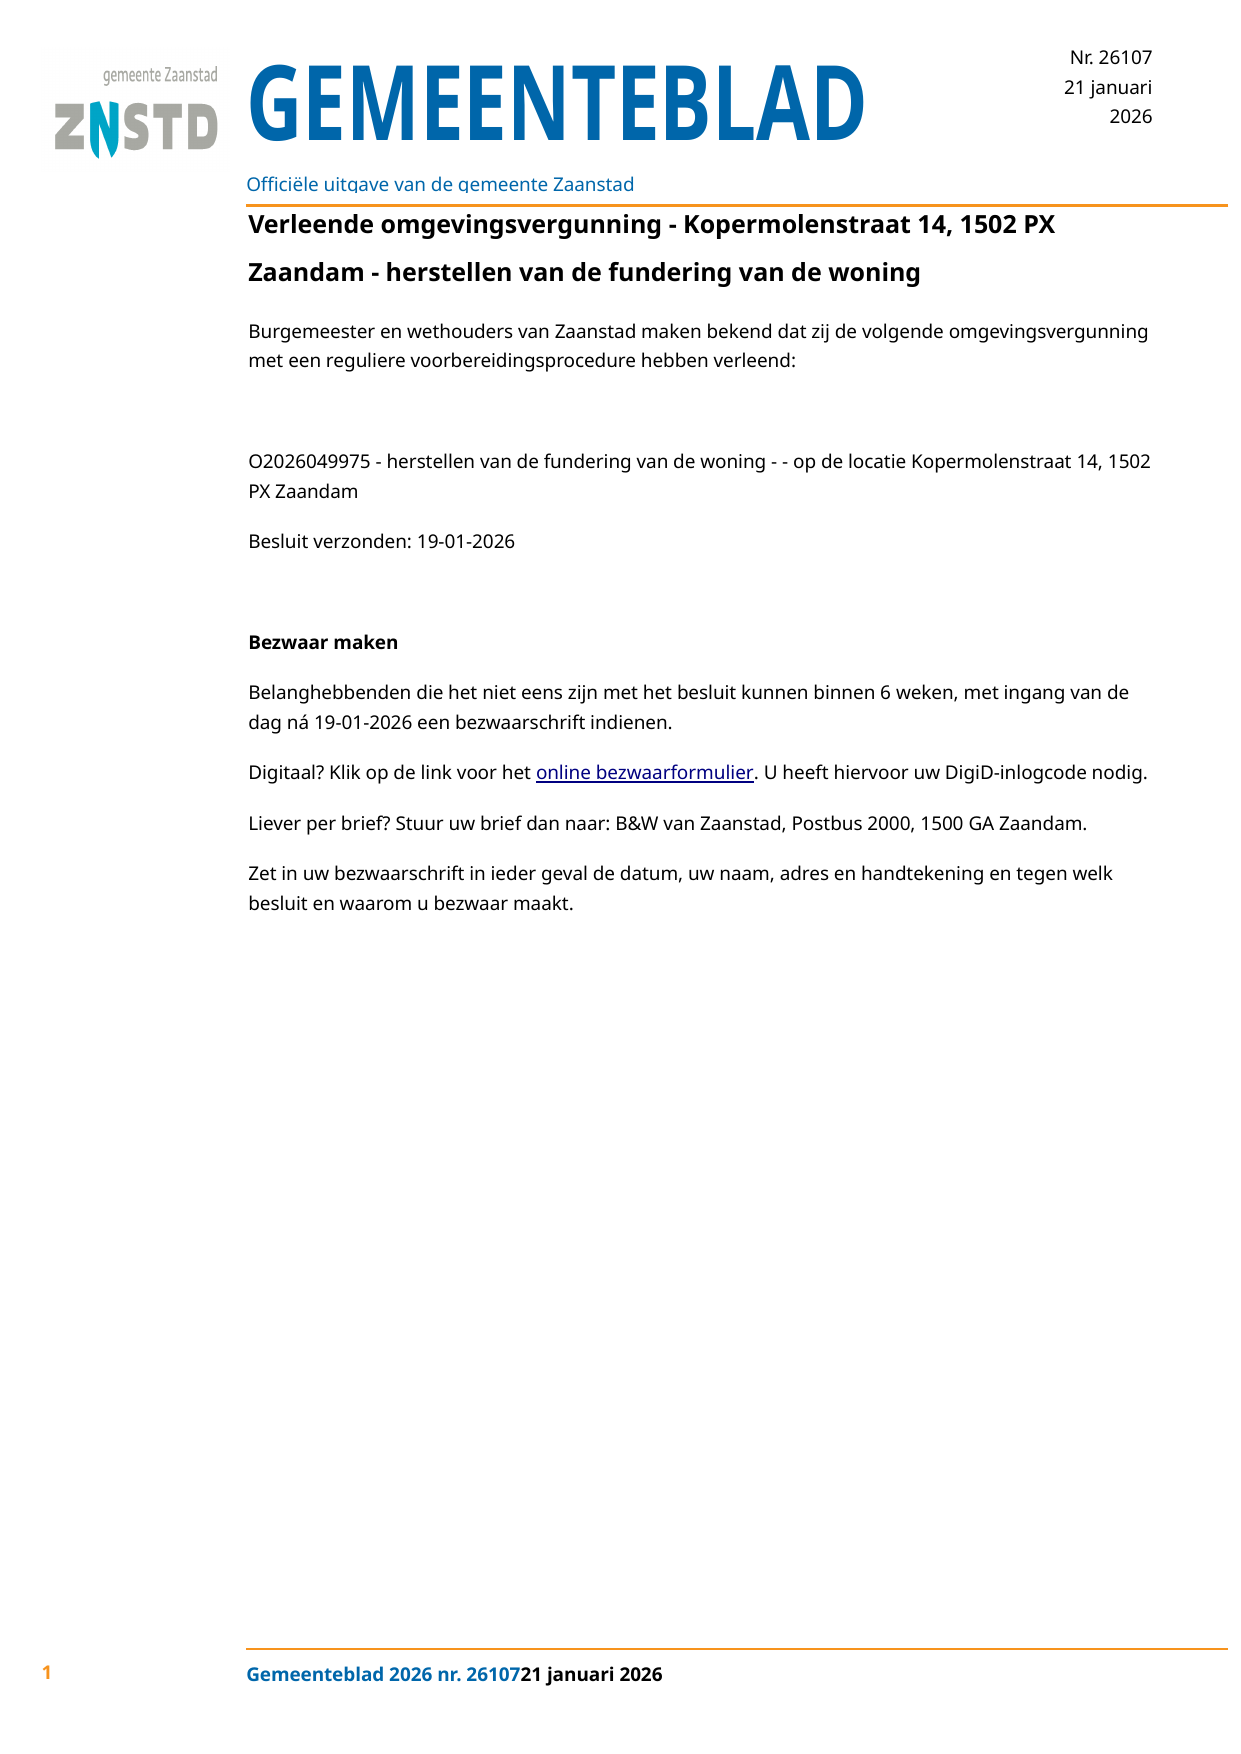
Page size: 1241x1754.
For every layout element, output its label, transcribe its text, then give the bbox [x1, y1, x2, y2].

text Burgemeester en wethouders van Zaanstad maken bekend dat zij de volgende omgevingsvergunning met een reguliere voorbereidingsprocedure hebben verleend: [248, 318, 1152, 373]
text Verleende omgevingsvergunning - Kopermolenstraat 14, 1502 PX Zaandam - herstellen van de fundering van de woning [248, 207, 1152, 288]
text Besluit verzonden: 19-01-2026 [248, 528, 1152, 554]
text O2026049975 - herstellen van de fundering van de woning - - op de locatie Kopermolenstraat 14, 1502 PX Zaandam [248, 448, 1152, 504]
text Liever per brief? Stuur uw brief dan naar: B&W van Zaanstad, Postbus 2000, 1500 GA Zaandam. [248, 810, 1152, 836]
picture [41, 47, 231, 172]
text Digitaal? Klik op de link voor het online bezwaarformulier. U heeft hiervoor uw DigiD-inlogcode nodig. [248, 759, 1152, 785]
text Bezwaar maken [248, 629, 1152, 655]
text Belanghebbenden die het niet eens zijn met het besluit kunnen binnen 6 weken, met ingang van de dag ná 19-01-2026 een bezwaarschrift indienen. [248, 679, 1152, 735]
text Zet in uw bezwaarschrift in ieder geval de datum, uw naam, adres en handtekening en tegen welk besluit en waarom u bezwaar maakt. [248, 860, 1152, 916]
